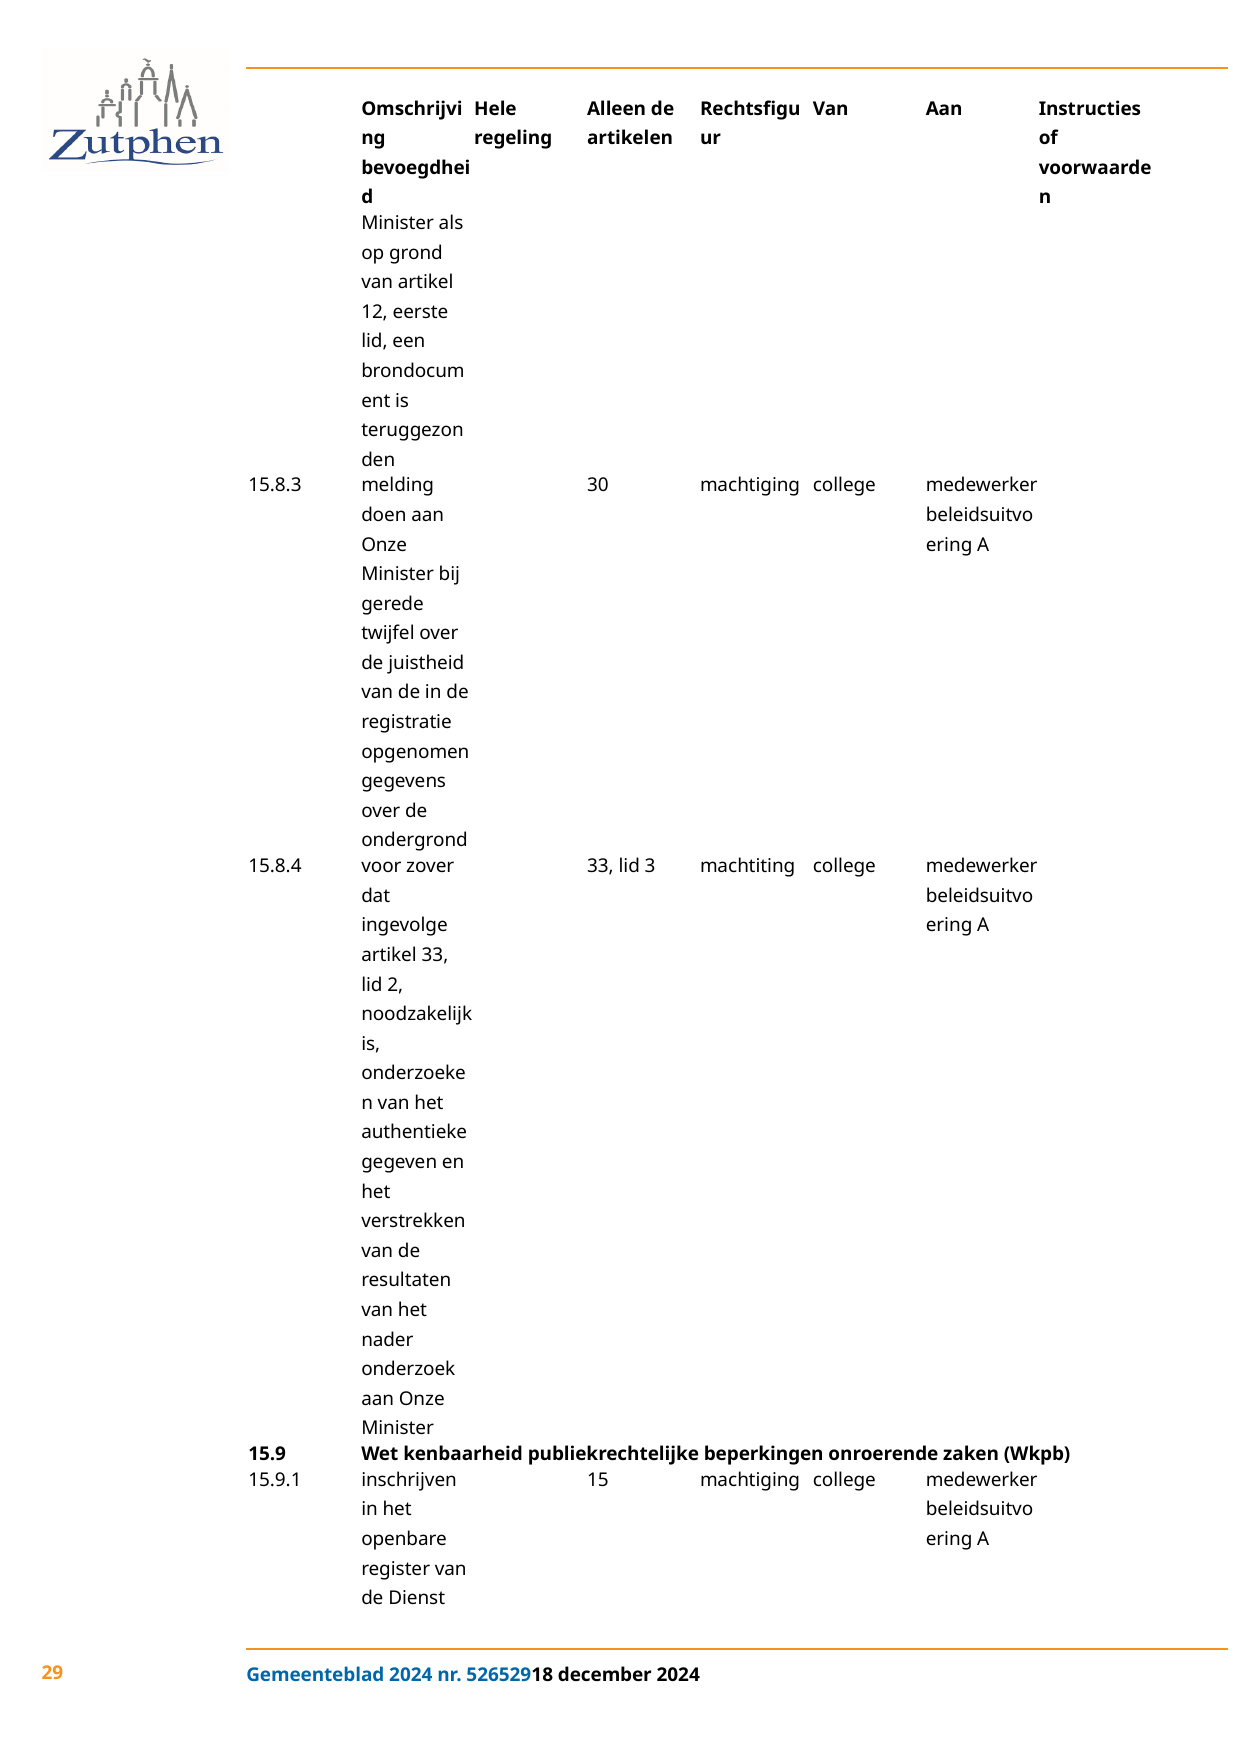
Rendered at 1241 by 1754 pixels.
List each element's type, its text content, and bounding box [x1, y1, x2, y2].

table_header Alleen de artikelen [587, 95, 700, 209]
table_cell machtiting [700, 853, 813, 1440]
table_cell [474, 853, 587, 1440]
table_cell [248, 209, 361, 472]
table_header Instructies of voorwaarden [1039, 95, 1152, 209]
table_cell medewerker beleidsuitvoering A [926, 853, 1038, 1440]
table_cell voor zover dat ingevolge artikel 33, lid 2, noodzakelijk is, onderzoeken van het authentieke gegeven en het verstrekken van de resultaten van het nader onderzoek aan Onze Minister [361, 853, 474, 1440]
table_header Hele regeling [474, 95, 587, 209]
table_cell [700, 209, 813, 472]
table_cell inschrijven in het openbare register van de Dienst [361, 1466, 474, 1610]
table_cell 15 [587, 1466, 700, 1610]
table_cell 15.8.4 [248, 853, 361, 1440]
table_cell machtiging [700, 472, 813, 852]
table_cell 30 [587, 472, 700, 852]
picture [41, 47, 231, 172]
table_cell medewerker beleidsuitvoering A [926, 472, 1038, 852]
table_cell [474, 1466, 587, 1610]
table_cell 33, lid 3 [587, 853, 700, 1440]
table_header Aan [926, 95, 1038, 209]
table_cell 15.9 [248, 1440, 361, 1466]
table_cell machtiging [700, 1466, 813, 1610]
table_cell [587, 209, 700, 472]
table_cell college [813, 853, 926, 1440]
table_cell college [813, 1466, 926, 1610]
table_cell [1039, 472, 1152, 852]
table_cell melding doen aan Onze Minister bij gerede twijfel over de juistheid van de in de registratie opgenomen gegevens over de ondergrond [361, 472, 474, 852]
table_header Rechtsfiguur [700, 95, 813, 209]
table_cell [474, 472, 587, 852]
table_header [248, 95, 361, 209]
table_cell Wet kenbaarheid publiekrechtelijke beperkingen onroerende zaken (Wkpb) [361, 1440, 1152, 1466]
table_cell [1039, 209, 1152, 472]
table_header Omschrijving bevoegdheid [361, 95, 474, 209]
table_cell 15.9.1 [248, 1466, 361, 1610]
table_cell [1039, 1466, 1152, 1610]
table_header Van [813, 95, 926, 209]
table_cell [926, 209, 1038, 472]
table_cell medewerker beleidsuitvoering A [926, 1466, 1038, 1610]
table_cell college [813, 472, 926, 852]
table_cell [474, 209, 587, 472]
table_cell [813, 209, 926, 472]
table_cell Minister als op grond van artikel 12, eerste lid, een brondocument is teruggezonden [361, 209, 474, 472]
table_cell 15.8.3 [248, 472, 361, 852]
table_cell [1039, 853, 1152, 1440]
